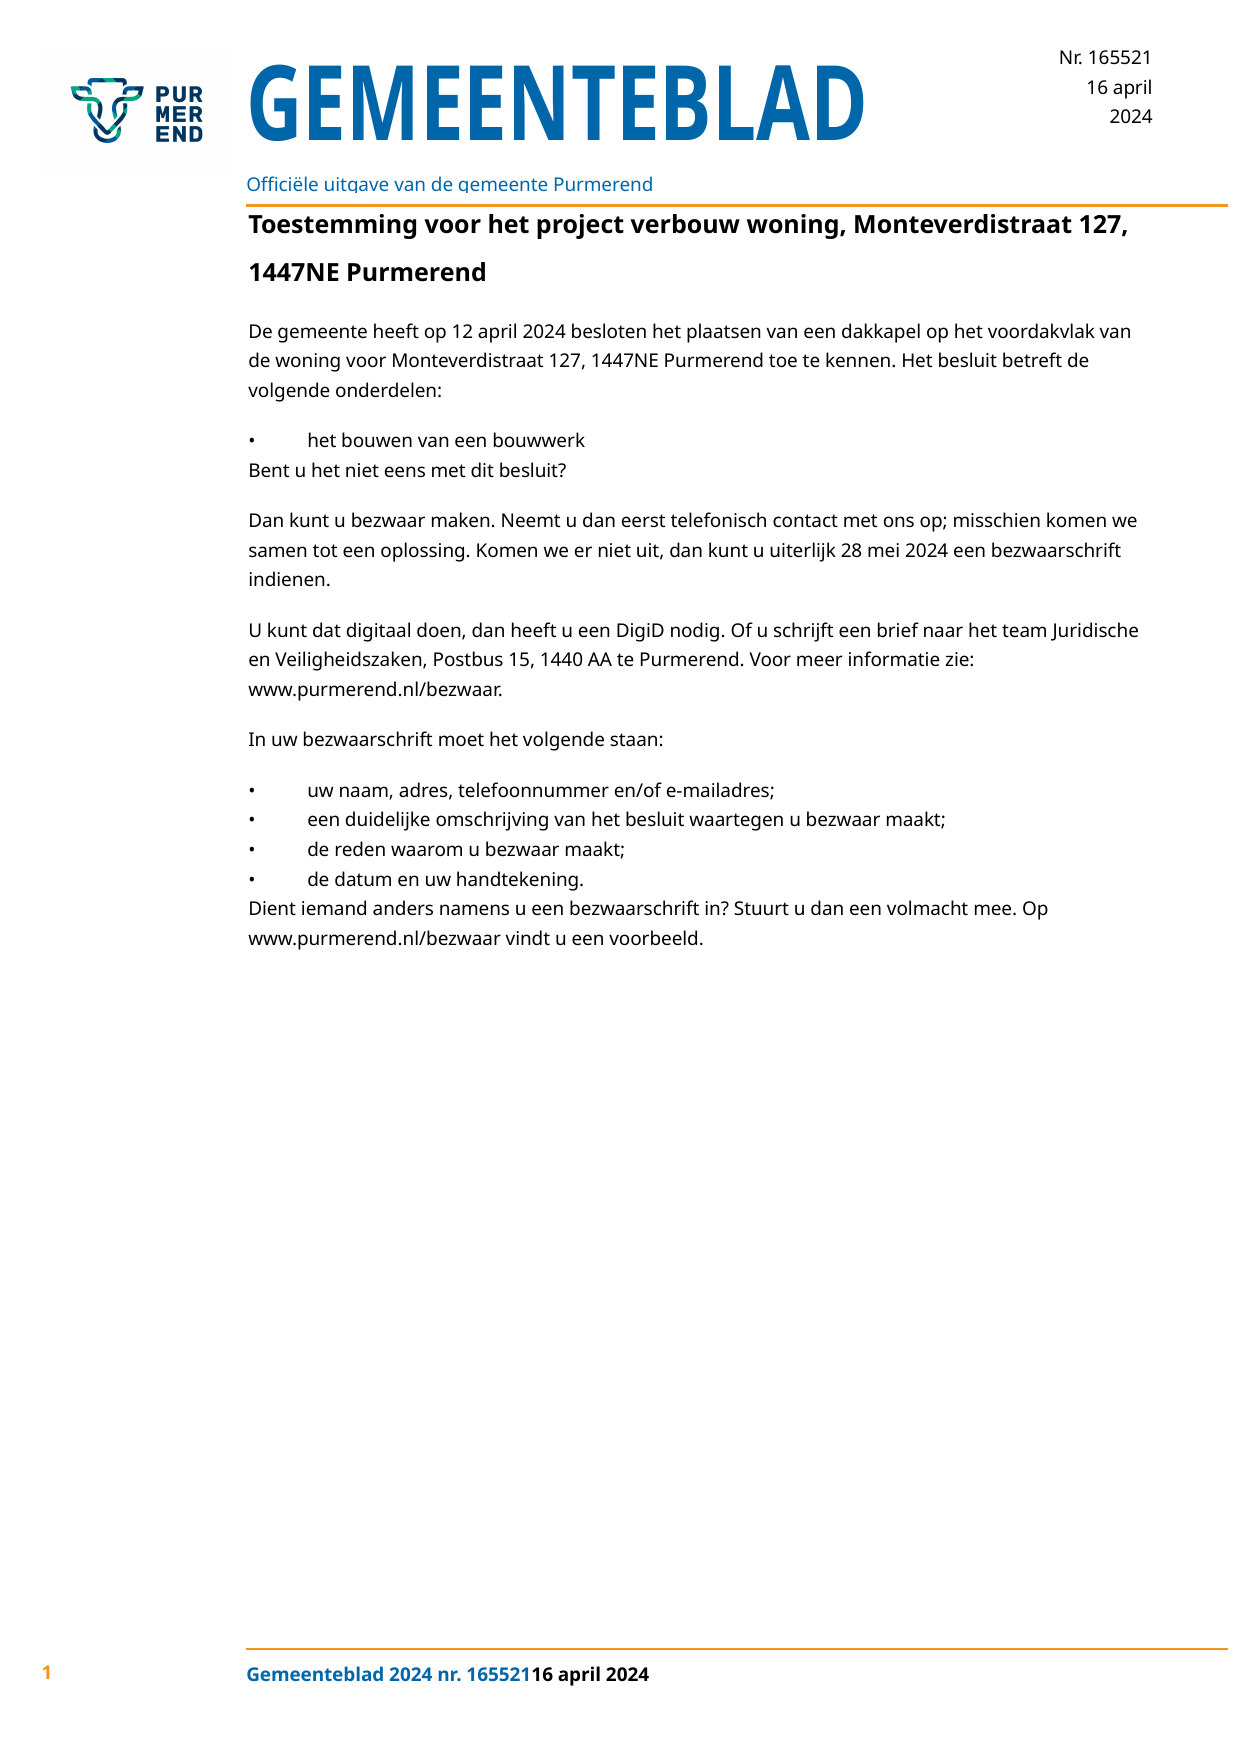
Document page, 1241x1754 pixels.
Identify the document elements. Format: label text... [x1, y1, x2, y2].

text U kunt dat digitaal doen, dan heeft u een DigiD nodig. Of u schrijft een brief naar het team Juridische en Veiligheidszaken, Postbus 15, 1440 AA te Purmerend. Voor meer informatie zie: www.purmerend.nl/bezwaar. [248, 617, 1152, 702]
text Dan kunt u bezwaar maken. Neemt u dan eerst telefonisch contact met ons op; misschien komen we samen tot een oplossing. Komen we er niet uit, dan kunt u uiterlijk 28 mei 2024 een bezwaarschrift indienen. [248, 507, 1152, 592]
list uw naam, adres, telefoonnummer en/of e-mailadres; [248, 777, 1152, 803]
picture [41, 47, 231, 172]
list de reden waarom u bezwaar maakt; [248, 836, 1152, 862]
list het bouwen van een bouwwerk [248, 427, 1152, 453]
text Dient iemand anders namens u een bezwaarschrift in? Stuurt u dan een volmacht mee. Op www.purmerend.nl/bezwaar vindt u een voorbeeld. [248, 895, 1152, 951]
text De gemeente heeft op 12 april 2024 besloten het plaatsen van een dakkapel op het voordakvlak van de woning voor Monteverdistraat 127, 1447NE Purmerend toe te kennen. Het besluit betreft de volgende onderdelen: [248, 318, 1152, 403]
text Bent u het niet eens met dit besluit? [248, 457, 1152, 483]
list de datum en uw handtekening. [248, 866, 1152, 892]
text Toestemming voor het project verbouw woning, Monteverdistraat 127, 1447NE Purmerend [248, 207, 1152, 288]
list een duidelijke omschrijving van het besluit waartegen u bezwaar maakt; [248, 807, 1152, 832]
text In uw bezwaarschrift moet het volgende staan: [248, 727, 1152, 752]
